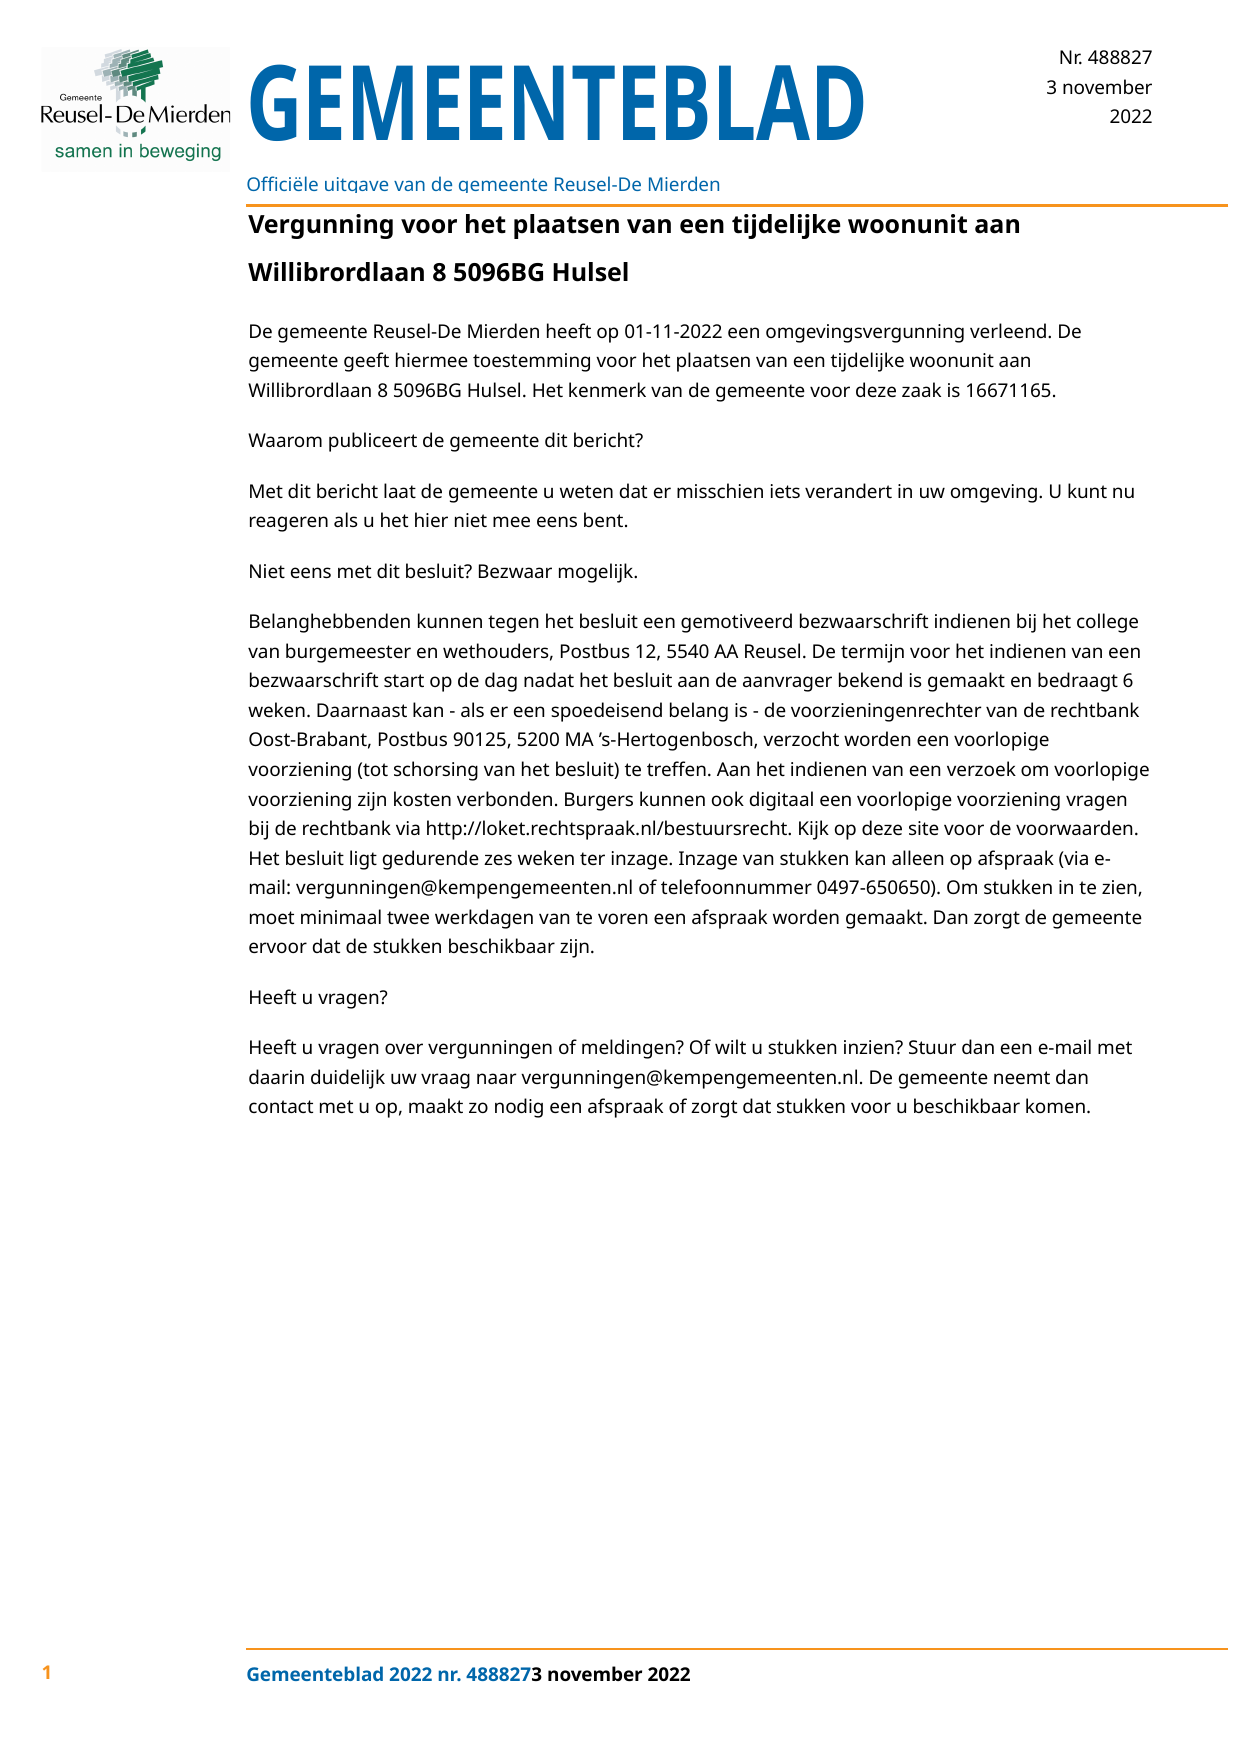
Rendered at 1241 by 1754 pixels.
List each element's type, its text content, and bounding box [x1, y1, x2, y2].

picture [41, 47, 231, 172]
text Belanghebbenden kunnen tegen het besluit een gemotiveerd bezwaarschrift indienen bij het college van burgemeester en wethouders, Postbus 12, 5540 AA Reusel. De termijn voor het indienen van een bezwaarschrift start op de dag nadat het besluit aan de aanvrager bekend is gemaakt en bedraagt 6 weken. Daarnaast kan - als er een spoedeisend belang is - de voorzieningenrechter van de rechtbank Oost-Brabant, Postbus 90125, 5200 MA ’s-Hertogenbosch, verzocht worden een voorlopige voorziening (tot schorsing van het besluit) te treffen. Aan het indienen van een verzoek om voorlopige voorziening zijn kosten verbonden. Burgers kunnen ook digitaal een voorlopige voorziening vragen bij de rechtbank via http://loket.rechtspraak.nl/bestuursrecht. Kijk op deze site voor de voorwaarden. Het besluit ligt gedurende zes weken ter inzage. Inzage van stukken kan alleen op afspraak (via e-mail: vergunningen@kempengemeenten.nl of telefoonnummer 0497-650650). Om stukken in te zien, moet minimaal twee werkdagen van te voren een afspraak worden gemaakt. Dan zorgt de gemeente ervoor dat de stukken beschikbaar zijn. [248, 608, 1152, 959]
text Niet eens met dit besluit? Bezwaar mogelijk. [248, 558, 1152, 584]
text Met dit bericht laat de gemeente u weten dat er misschien iets verandert in uw omgeving. U kunt nu reageren als u het hier niet mee eens bent. [248, 478, 1152, 533]
text Waarom publiceert de gemeente dit bericht? [248, 427, 1152, 453]
text Heeft u vragen? [248, 984, 1152, 1010]
text Vergunning voor het plaatsen van een tijdelijke woonunit aan Willibrordlaan 8 5096BG Hulsel [248, 207, 1152, 288]
text De gemeente Reusel-De Mierden heeft op 01-11-2022 een omgevingsvergunning verleend. De gemeente geeft hiermee toestemming voor het plaatsen van een tijdelijke woonunit aan Willibrordlaan 8 5096BG Hulsel. Het kenmerk van de gemeente voor deze zaak is 16671165. [248, 318, 1152, 403]
text Heeft u vragen over vergunningen of meldingen? Of wilt u stukken inzien? Stuur dan een e-mail met daarin duidelijk uw vraag naar vergunningen@kempengemeenten.nl. De gemeente neemt dan contact met u op, maakt zo nodig een afspraak of zorgt dat stukken voor u beschikbaar komen. [248, 1034, 1152, 1119]
